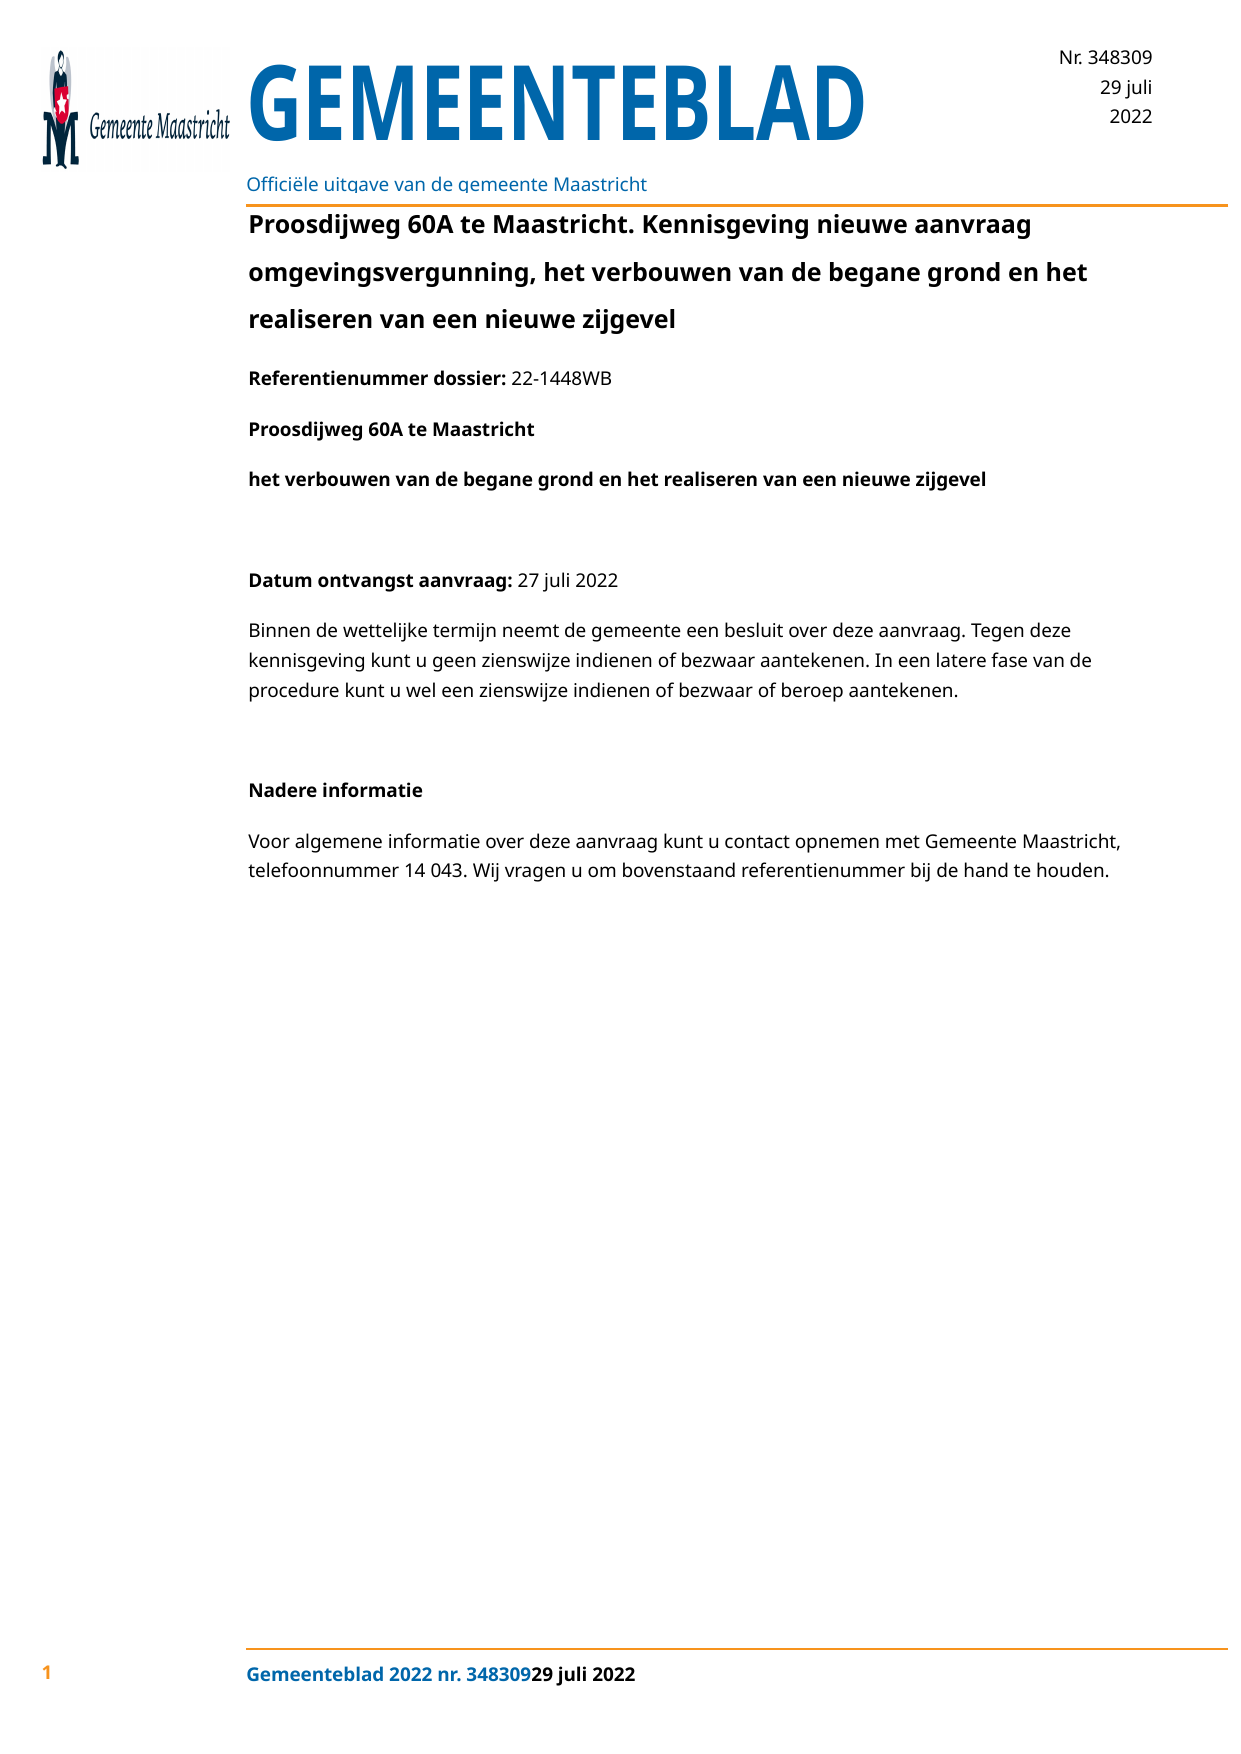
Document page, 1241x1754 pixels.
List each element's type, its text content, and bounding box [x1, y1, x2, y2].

text Proosdijweg 60A te Maastricht [248, 416, 1152, 442]
text Proosdijweg 60A te Maastricht. Kennisgeving nieuwe aanvraag omgevingsvergunning, het verbouwen van de begane grond en het realiseren van een nieuwe zijgevel [248, 207, 1152, 336]
text Datum ontvangst aanvraag: 27 juli 2022 [248, 567, 1152, 593]
text Binnen de wettelijke termijn neemt de gemeente een besluit over deze aanvraag. Tegen deze kennisgeving kunt u geen zienswijze indienen of bezwaar aantekenen. In een latere fase van de procedure kunt u wel een zienswijze indienen of bezwaar of beroep aantekenen. [248, 618, 1152, 702]
text Voor algemene informatie over deze aanvraag kunt u contact opnemen met Gemeente Maastricht, telefoonnummer 14 043. Wij vragen u om bovenstaand referentienummer bij de hand te houden. [248, 828, 1152, 883]
text het verbouwen van de begane grond en het realiseren van een nieuwe zijgevel [248, 466, 1152, 492]
text Nadere informatie [248, 778, 1152, 803]
picture [41, 47, 231, 172]
text Referentienummer dossier: 22-1448WB [248, 366, 1152, 391]
